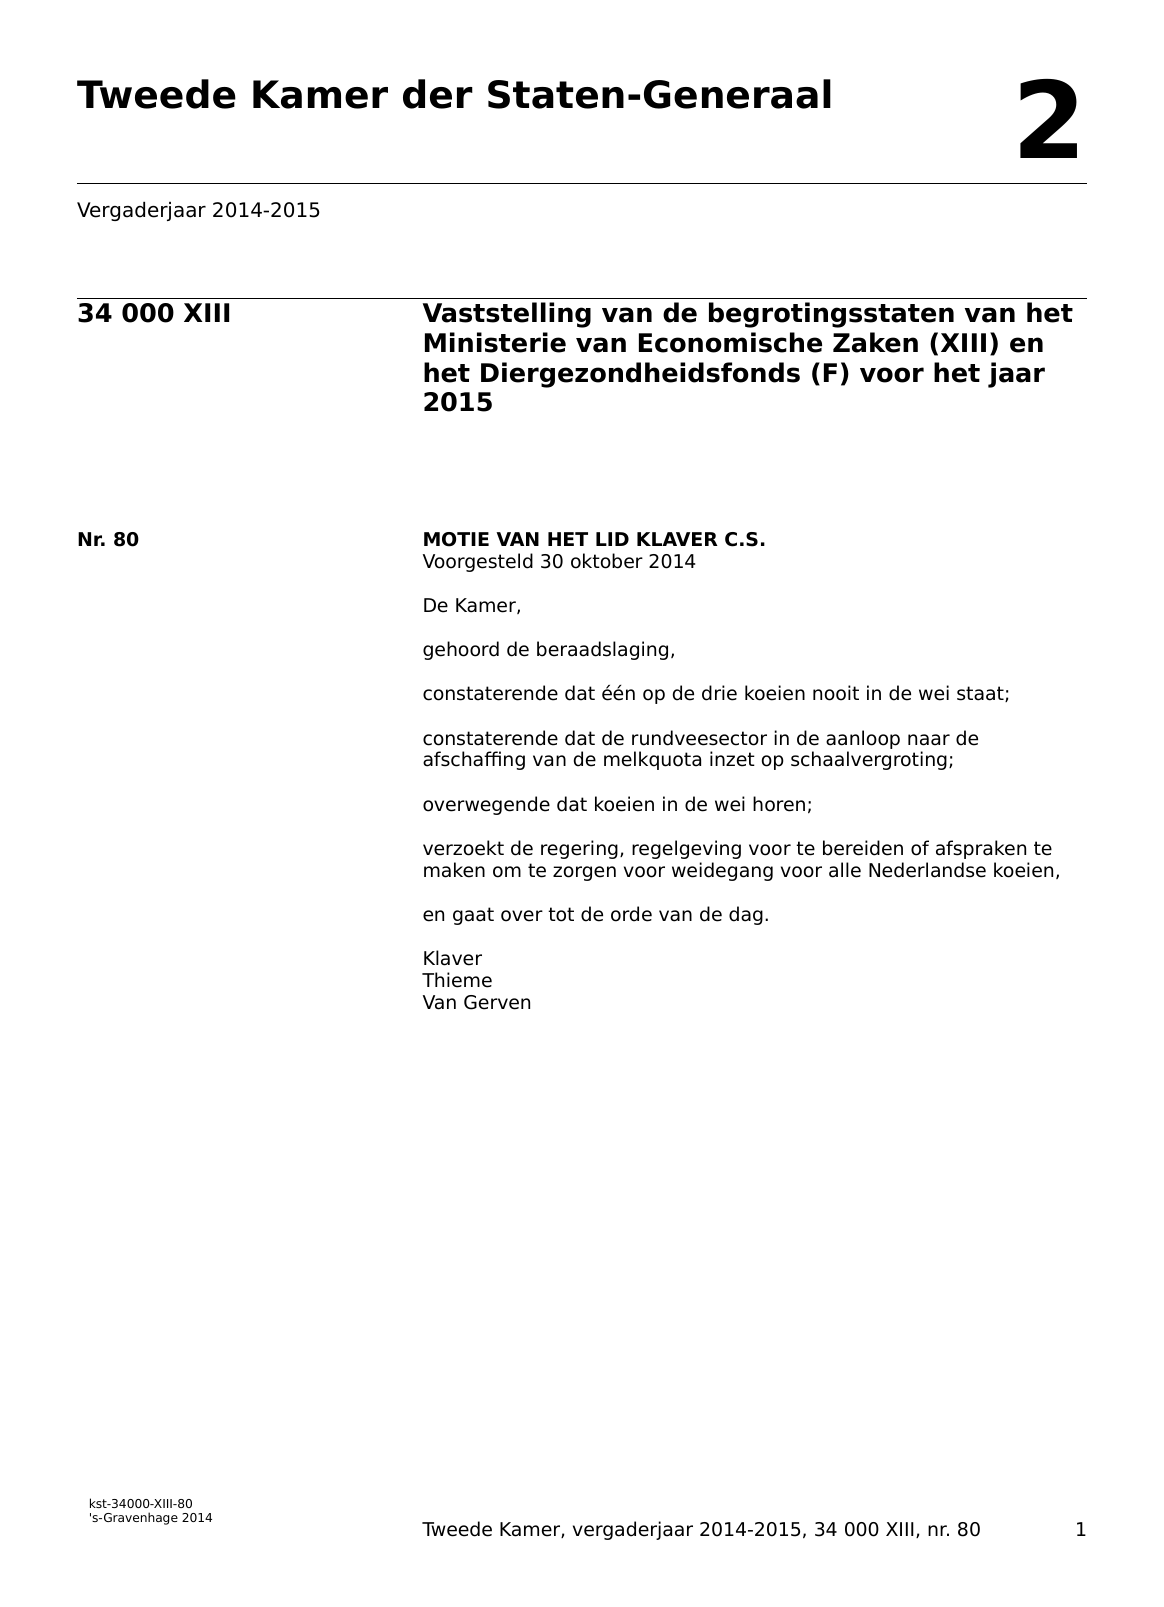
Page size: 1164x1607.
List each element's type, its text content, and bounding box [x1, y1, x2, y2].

text Voorgesteld 30 oktober 2014 [422, 551, 1087, 573]
text constaterende dat één op de drie koeien nooit in de wei staat; [422, 683, 1087, 705]
text Thieme [422, 970, 1087, 992]
table_cell Vergaderjaar 2014-2015 [77, 184, 1087, 298]
subtitle 34 000 XIII Vaststelling van de begrotingsstaten van het Ministerie van Economische Zaken (XIII) en het Diergezondheidsfonds (F) voor het jaar 2015 [77, 299, 1087, 418]
text Klaver [422, 948, 1087, 970]
table_header Tweede Kamer der Staten-Generaal [77, 59, 886, 183]
text kst-34000-XIII-80 [88, 1497, 323, 1511]
text Van Gerven [422, 992, 1087, 1014]
text De Kamer, [422, 595, 1087, 617]
text overwegende dat koeien in de wei horen; [422, 793, 1087, 816]
text gehoord de beraadslaging, [422, 639, 1087, 661]
subtitle Nr. 80 MOTIE VAN HET LID KLAVER C.S. [77, 529, 1087, 551]
text constaterende dat de rundveesector in de aanloop naar de afschaffing van de melkquota inzet op schaalvergroting; [422, 727, 1087, 771]
table_header 2 [886, 59, 1087, 183]
text verzoekt de regering, regelgeving voor te bereiden of afspraken te maken om te zorgen voor weidegang voor alle Nederlandse koeien, [422, 838, 1087, 882]
text 's-Gravenhage 2014 [88, 1511, 323, 1525]
text en gaat over tot de orde van de dag. [422, 904, 1087, 926]
